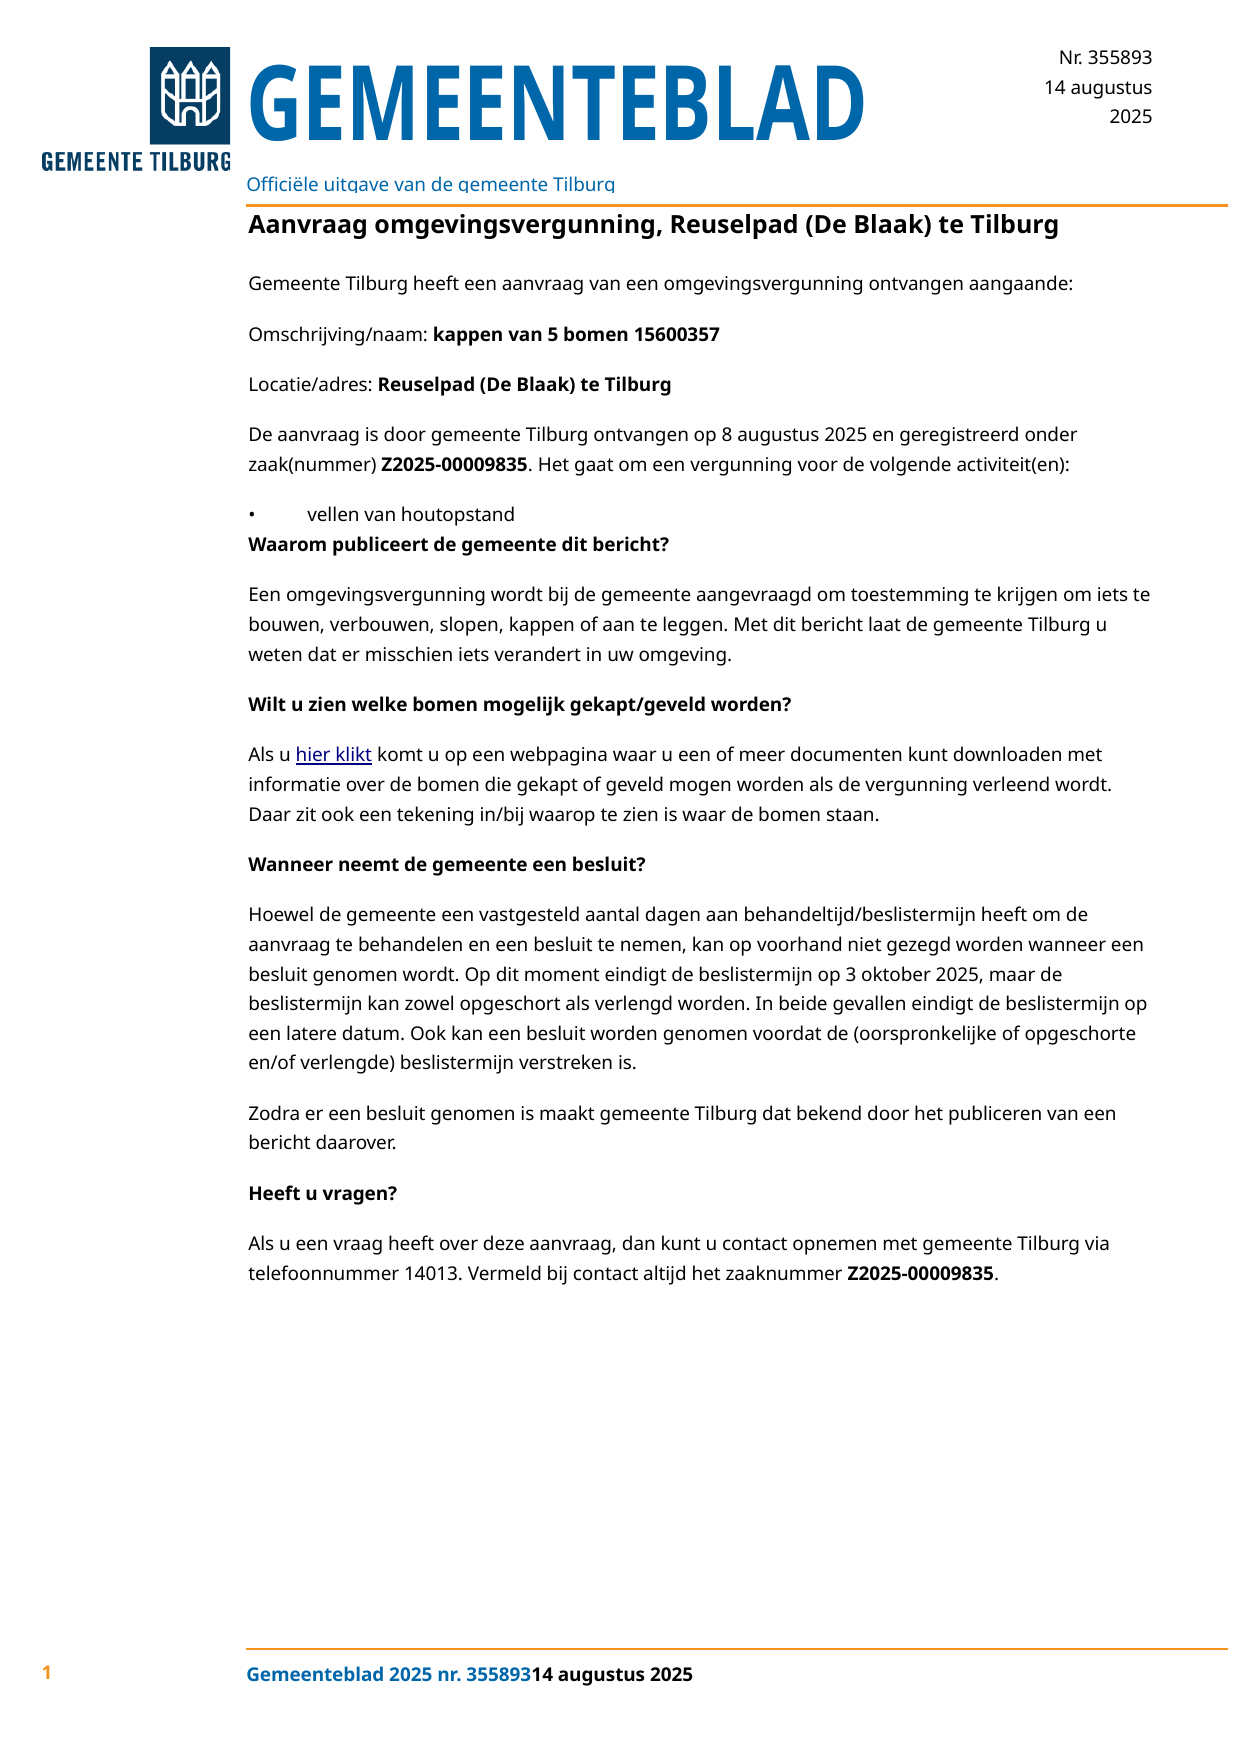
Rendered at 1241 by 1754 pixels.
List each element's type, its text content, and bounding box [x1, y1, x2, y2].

text Wanneer neemt de gemeente een besluit? [248, 851, 1152, 877]
text Wilt u zien welke bomen mogelijk gekapt/geveld worden? [248, 691, 1152, 717]
text Waarom publiceert de gemeente dit bericht? [248, 531, 1152, 557]
text Heeft u vragen? [248, 1180, 1152, 1206]
text Als u hier klikt komt u op een webpagina waar u een of meer documenten kunt downloaden met informatie over de bomen die gekapt of geveld mogen worden als de vergunning verleend wordt. Daar zit ook een tekening in/bij waarop te zien is waar de bomen staan. [248, 742, 1152, 826]
text De aanvraag is door gemeente Tilburg ontvangen op 8 augustus 2025 en geregistreerd onder zaak(nummer) Z2025-00009835. Het gaat om een vergunning voor de volgende activiteit(en): [248, 422, 1152, 477]
text Locatie/adres: Reuselpad (De Blaak) te Tilburg [248, 371, 1152, 397]
picture [41, 47, 231, 172]
list vellen van houtopstand [248, 502, 1152, 527]
text Zodra er een besluit genomen is maakt gemeente Tilburg dat bekend door het publiceren van een bericht daarover. [248, 1100, 1152, 1155]
text Aanvraag omgevingsvergunning, Reuselpad (De Blaak) te Tilburg [248, 207, 1152, 241]
text Hoewel de gemeente een vastgesteld aantal dagen aan behandeltijd/beslistermijn heeft om de aanvraag te behandelen en een besluit te nemen, kan op voorhand niet gezegd worden wanneer een besluit genomen wordt. Op dit moment eindigt de beslistermijn op 3 oktober 2025, maar de beslistermijn kan zowel opgeschort als verlengd worden. In beide gevallen eindigt de beslistermijn op een latere datum. Ook kan een besluit worden genomen voordat de (oorspronkelijke of opgeschorte en/of verlengde) beslistermijn verstreken is. [248, 902, 1152, 1075]
text Omschrijving/naam: kappen van 5 bomen 15600357 [248, 321, 1152, 346]
text Als u een vraag heeft over deze aanvraag, dan kunt u contact opnemen met gemeente Tilburg via telefoonnummer 14013. Vermeld bij contact altijd het zaaknummer Z2025-00009835. [248, 1230, 1152, 1286]
text Gemeente Tilburg heeft een aanvraag van een omgevingsvergunning ontvangen aangaande: [248, 270, 1152, 296]
text Een omgevingsvergunning wordt bij de gemeente aangevraagd om toestemming te krijgen om iets te bouwen, verbouwen, slopen, kappen of aan te leggen. Met dit bericht laat de gemeente Tilburg u weten dat er misschien iets verandert in uw omgeving. [248, 582, 1152, 666]
